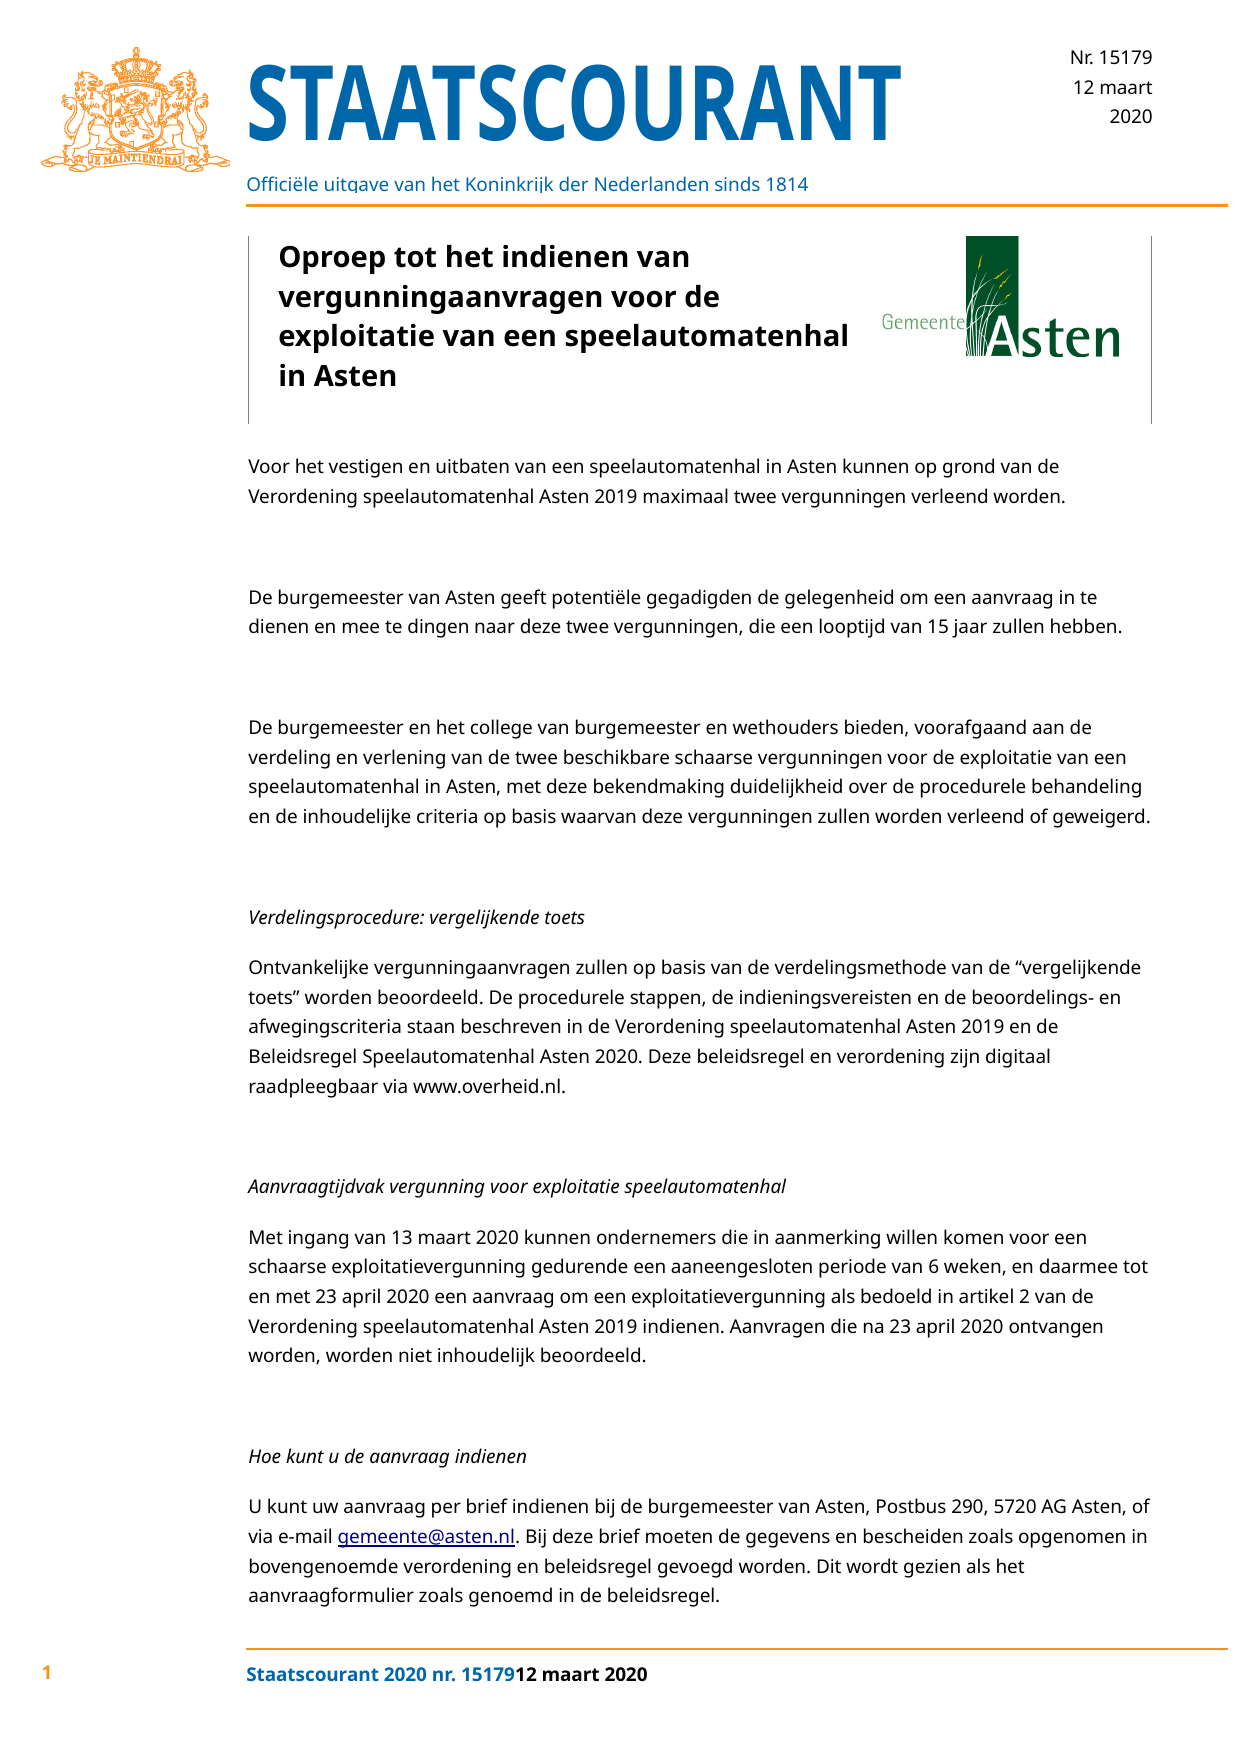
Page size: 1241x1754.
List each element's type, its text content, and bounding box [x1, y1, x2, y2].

text Met ingang van 13 maart 2020 kunnen ondernemers die in aanmerking willen komen voor een schaarse exploitatievergunning gedurende een aaneengesloten periode van 6 weken, en daarmee tot en met 23 april 2020 een aanvraag om een exploitatievergunning als bedoeld in artikel 2 van de Verordening speelautomatenhal Asten 2019 indienen. Aanvragen die na 23 april 2020 ontvangen worden, worden niet inhoudelijk beoordeeld. [248, 1224, 1152, 1368]
text Ontvankelijke vergunningaanvragen zullen op basis van de verdelingsmethode van de “vergelijkende toets” worden beoordeeld. De procedurele stappen, de indieningsvereisten en de beoordelings- en afwegingscriteria staan beschreven in de Verordening speelautomatenhal Asten 2019 en de Beleidsregel Speelautomatenhal Asten 2020. Deze beleidsregel en verordening zijn digitaal raadpleegbaar via www.overheid.nl. [248, 954, 1152, 1098]
table_header [850, 236, 1151, 424]
text De burgemeester van Asten geeft potentiële gegadigden de gelegenheid om een aanvraag in te dienen en mee te dingen naar deze twee vergunningen, die een looptijd van 15 jaar zullen hebben. [248, 584, 1152, 639]
text Verdelingsprocedure: vergelijkende toets [248, 904, 1152, 930]
text U kunt uw aanvraag per brief indienen bij de burgemeester van Asten, Postbus 290, 5720 AG Asten, of via e-mail gemeente@asten.nl. Bij deze brief moeten de gegevens en bescheiden zoals opgenomen in bovengenoemde verordening en beleidsregel gevoegd worden. Dit wordt gezien als het aanvraagformulier zoals genoemd in de beleidsregel. [248, 1494, 1152, 1608]
text Hoe kunt u de aanvraag indienen [248, 1443, 1152, 1469]
text Voor het vestigen en uitbaten van een speelautomatenhal in Asten kunnen op grond van de Verordening speelautomatenhal Asten 2019 maximaal twee vergunningen verleend worden. [248, 454, 1152, 509]
text Aanvraagtijdvak vergunning voor exploitatie speelautomatenhal [248, 1174, 1152, 1199]
picture [882, 236, 1119, 357]
picture [41, 47, 231, 172]
text De burgemeester en het college van burgemeester en wethouders bieden, voorafgaand aan de verdeling en verlening van de twee beschikbare schaarse vergunningen voor de exploitatie van een speelautomatenhal in Asten, met deze bekendmaking duidelijkheid over de procedurele behandeling en de inhoudelijke criteria op basis waarvan deze vergunningen zullen worden verleend of geweigerd. [248, 714, 1152, 829]
table_header Oproep tot het indienen van vergunningaanvragen voor de exploitatie van een speelautomatenhal in Asten [249, 236, 850, 424]
